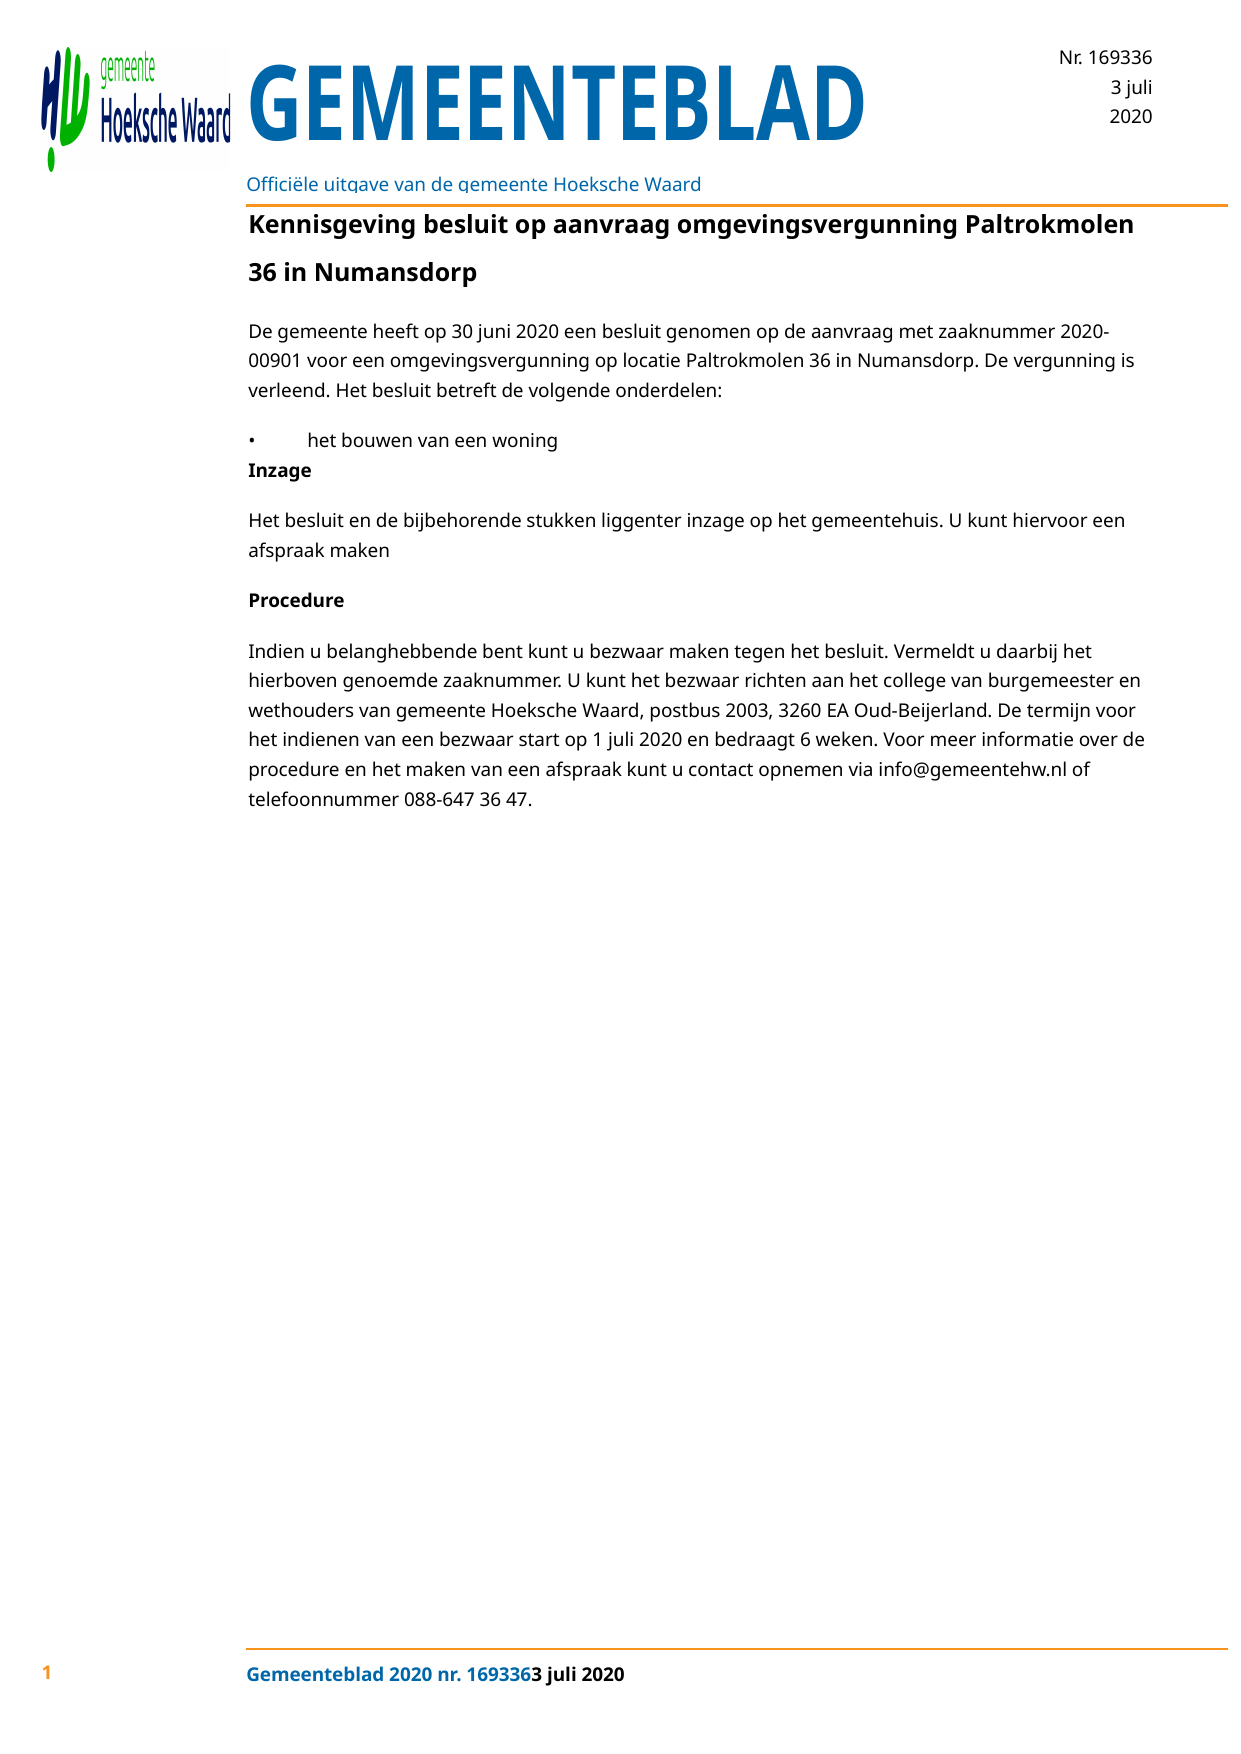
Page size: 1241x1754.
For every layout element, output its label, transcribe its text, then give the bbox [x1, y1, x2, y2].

text Inzage [248, 457, 1152, 483]
text Het besluit en de bijbehorende stukken liggenter inzage op het gemeentehuis. U kunt hiervoor een afspraak maken [248, 507, 1152, 563]
list het bouwen van een woning [248, 427, 1152, 453]
text De gemeente heeft op 30 juni 2020 een besluit genomen op de aanvraag met zaaknummer 2020-00901 voor een omgevingsvergunning op locatie Paltrokmolen 36 in Numansdorp. De vergunning is verleend. Het besluit betreft de volgende onderdelen: [248, 318, 1152, 403]
text Indien u belanghebbende bent kunt u bezwaar maken tegen het besluit. Vermeldt u daarbij het hierboven genoemde zaaknummer. U kunt het bezwaar richten aan het college van burgemeester en wethouders van gemeente Hoeksche Waard, postbus 2003, 3260 EA Oud-Beijerland. De termijn voor het indienen van een bezwaar start op 1 juli 2020 en bedraagt 6 weken. Voor meer informatie over de procedure en het maken van een afspraak kunt u contact opnemen via info@gemeentehw.nl of telefoonnummer 088-647 36 47. [248, 638, 1152, 812]
text Procedure [248, 587, 1152, 613]
picture [41, 47, 231, 172]
text Kennisgeving besluit op aanvraag omgevingsvergunning Paltrokmolen 36 in Numansdorp [248, 207, 1152, 288]
